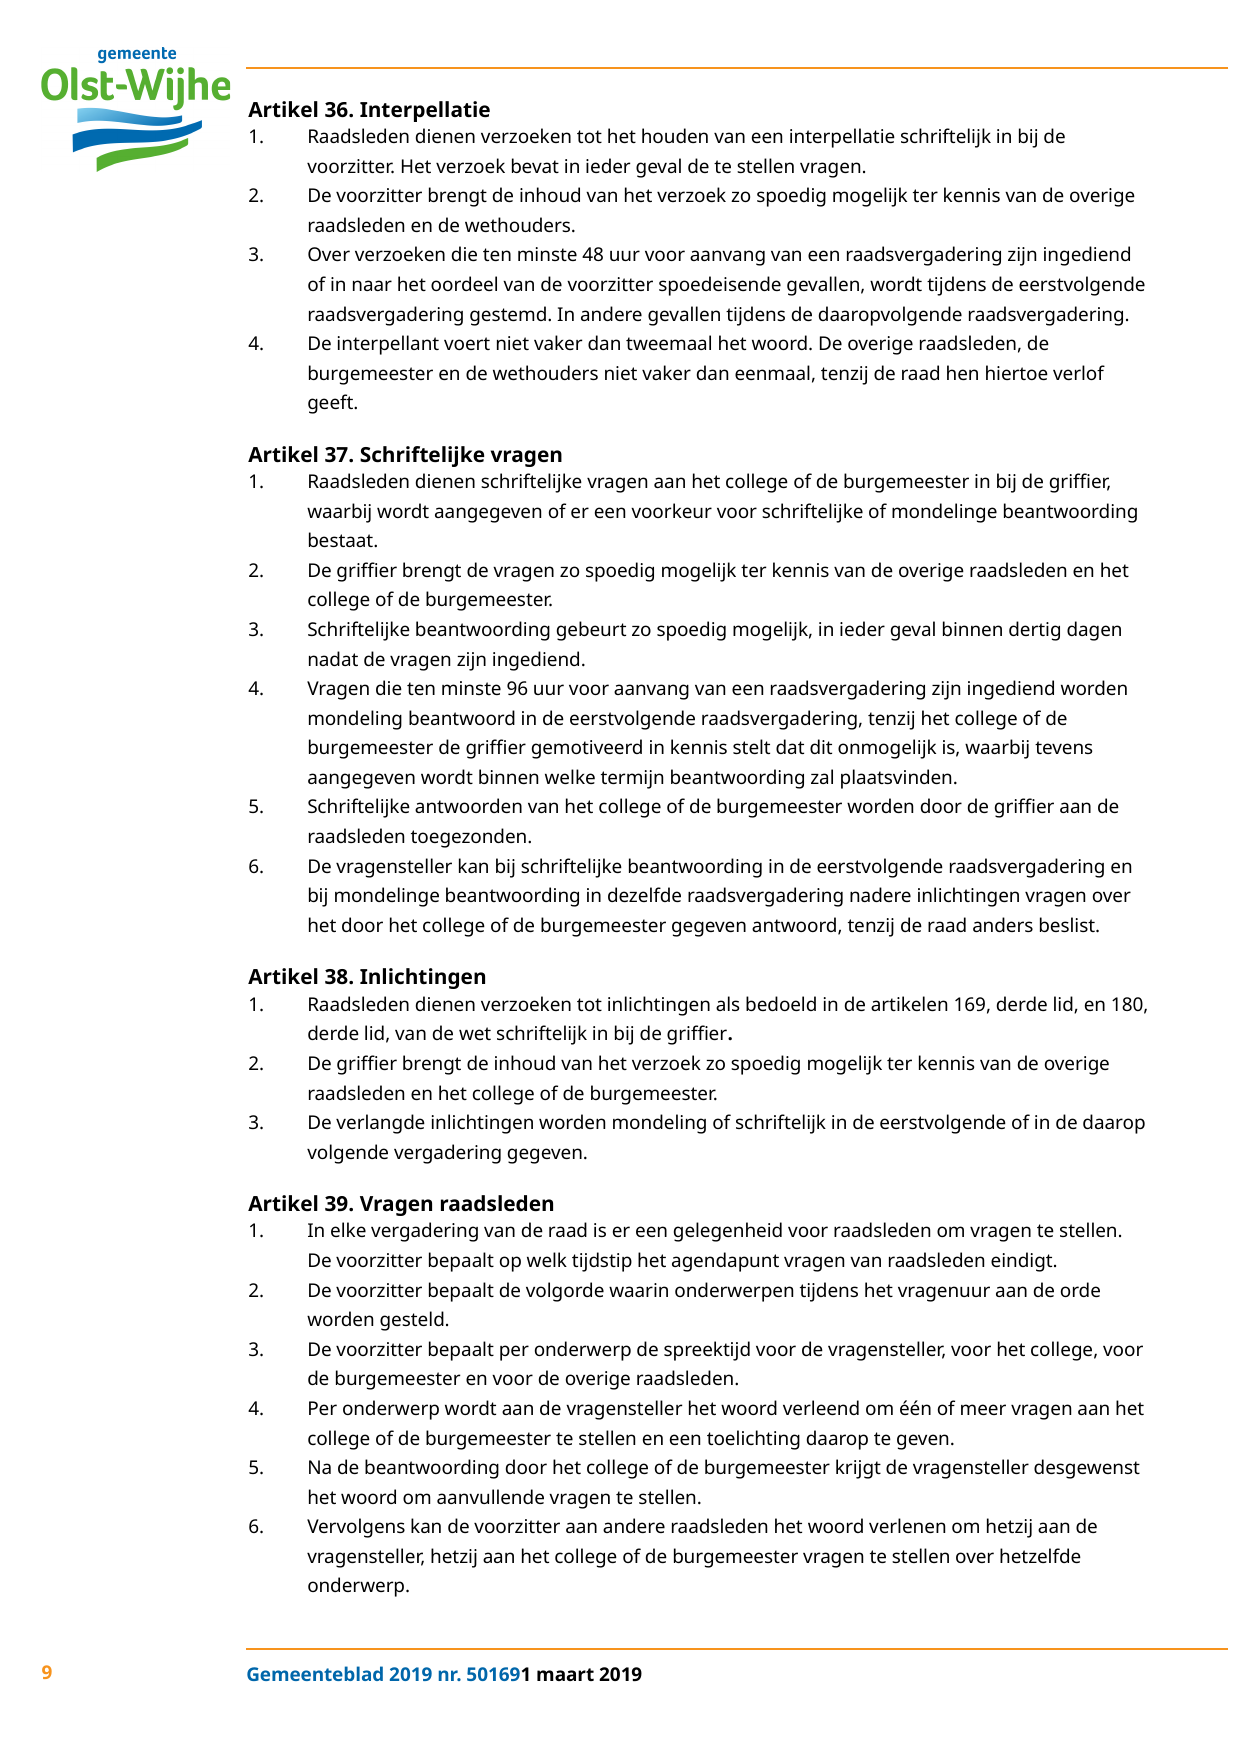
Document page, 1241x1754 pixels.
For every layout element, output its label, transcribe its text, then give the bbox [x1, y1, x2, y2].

list De voorzitter bepaalt de volgorde waarin onderwerpen tijdens het vragenuur aan de orde worden gesteld. [248, 1277, 1152, 1332]
text Artikel 39. Vragen raadsleden [248, 1189, 1152, 1218]
list De voorzitter brengt de inhoud van het verzoek zo spoedig mogelijk ter kennis van de overige raadsleden en de wethouders. [248, 182, 1152, 238]
picture [41, 47, 231, 172]
list De interpellant voert niet vaker dan tweemaal het woord. De overige raadsleden, de burgemeester en de wethouders niet vaker dan eenmaal, tenzij de raad hen hiertoe verlof geeft. [248, 330, 1152, 415]
list Raadsleden dienen verzoeken tot het houden van een interpellatie schriftelijk in bij de voorzitter. Het verzoek bevat in ieder geval de te stellen vragen. [248, 123, 1152, 178]
list Per onderwerp wordt aan de vragensteller het woord verleend om één of meer vragen aan het college of de burgemeester te stellen en een toelichting daarop te geven. [248, 1395, 1152, 1451]
list Vervolgens kan de voorzitter aan andere raadsleden het woord verlenen om hetzij aan de vragensteller, hetzij aan het college of de burgemeester vragen te stellen over hetzelfde onderwerp. [248, 1513, 1152, 1598]
list Raadsleden dienen schriftelijke vragen aan het college of de burgemeester in bij de griffier, waarbij wordt aangegeven of er een voorkeur voor schriftelijke of mondelinge beantwoording bestaat. [248, 468, 1152, 553]
text Artikel 37. Schriftelijke vragen [248, 440, 1152, 468]
list De vragensteller kan bij schriftelijke beantwoording in de eerstvolgende raadsvergadering en bij mondelinge beantwoording in dezelfde raadsvergadering nadere inlichtingen vragen over het door het college of de burgemeester gegeven antwoord, tenzij de raad anders beslist. [248, 853, 1152, 938]
list Schriftelijke beantwoording gebeurt zo spoedig mogelijk, in ieder geval binnen dertig dagen nadat de vragen zijn ingediend. [248, 616, 1152, 672]
list Vragen die ten minste 96 uur voor aanvang van een raadsvergadering zijn ingediend worden mondeling beantwoord in de eerstvolgende raadsvergadering, tenzij het college of de burgemeester de griffier gemotiveerd in kennis stelt dat dit onmogelijk is, waarbij tevens aangegeven wordt binnen welke termijn beantwoording zal plaatsvinden. [248, 675, 1152, 790]
list De verlangde inlichtingen worden mondeling of schriftelijk in de eerstvolgende of in de daarop volgende vergadering gegeven. [248, 1109, 1152, 1164]
list De voorzitter bepaalt per onderwerp de spreektijd voor de vragensteller, voor het college, voor de burgemeester en voor de overige raadsleden. [248, 1336, 1152, 1391]
list De griffier brengt de inhoud van het verzoek zo spoedig mogelijk ter kennis van de overige raadsleden en het college of de burgemeester. [248, 1050, 1152, 1105]
text Artikel 38. Inlichtingen [248, 962, 1152, 991]
list Schriftelijke antwoorden van het college of de burgemeester worden door de griffier aan de raadsleden toegezonden. [248, 794, 1152, 849]
text Artikel 36. Interpellatie [248, 95, 1152, 123]
list In elke vergadering van de raad is er een gelegenheid voor raadsleden om vragen te stellen. De voorzitter bepaalt op welk tijdstip het agendapunt vragen van raadsleden eindigt. [248, 1218, 1152, 1273]
list Over verzoeken die ten minste 48 uur voor aanvang van een raadsvergadering zijn ingediend of in naar het oordeel van de voorzitter spoedeisende gevallen, wordt tijdens de eerstvolgende raadsvergadering gestemd. In andere gevallen tijdens de daaropvolgende raadsvergadering. [248, 242, 1152, 326]
list De griffier brengt de vragen zo spoedig mogelijk ter kennis van de overige raadsleden en het college of de burgemeester. [248, 557, 1152, 612]
list Na de beantwoording door het college of de burgemeester krijgt de vragensteller desgewenst het woord om aanvullende vragen te stellen. [248, 1454, 1152, 1510]
list Raadsleden dienen verzoeken tot inlichtingen als bedoeld in de artikelen 169, derde lid, en 180, derde lid, van de wet schriftelijk in bij de griffier. [248, 991, 1152, 1046]
